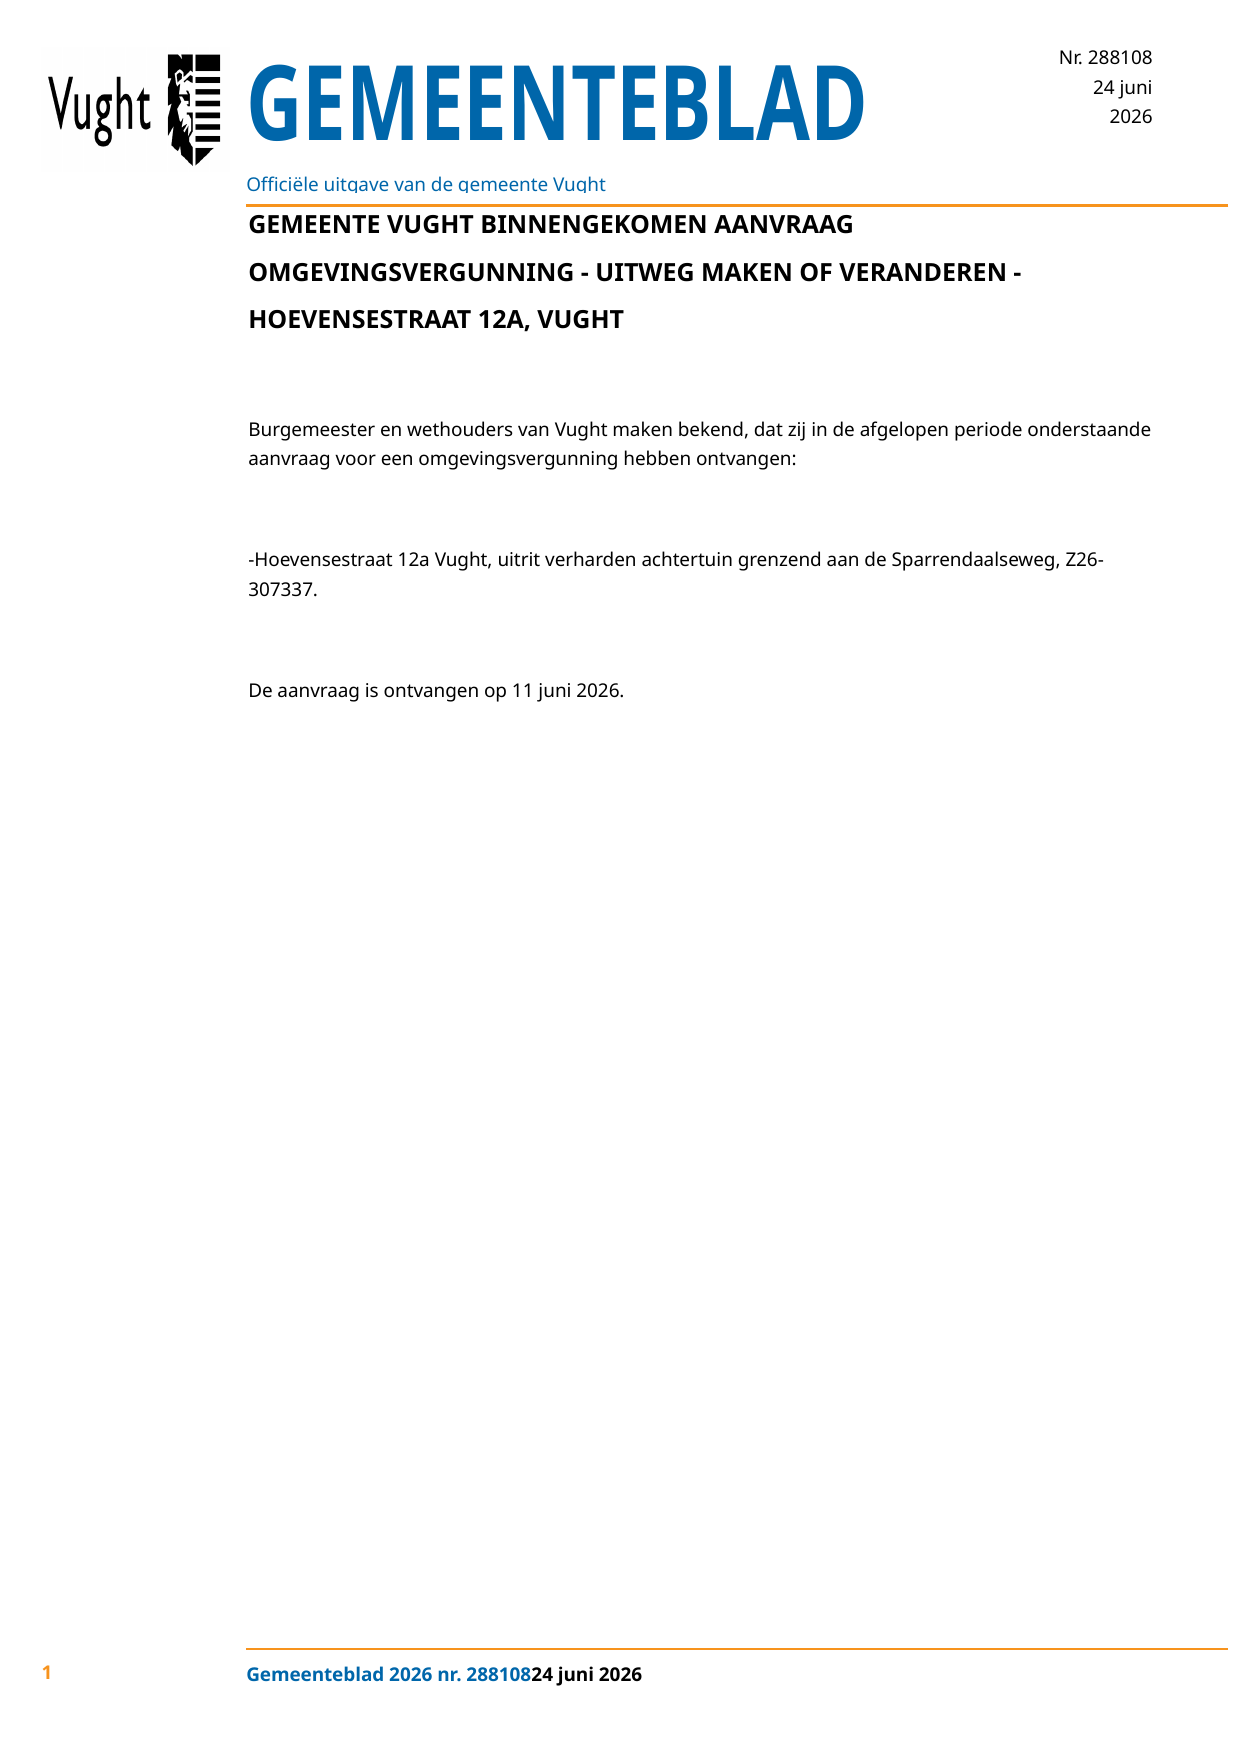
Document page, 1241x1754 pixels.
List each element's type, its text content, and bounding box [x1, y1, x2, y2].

picture [41, 47, 231, 172]
text Burgemeester en wethouders van Vught maken bekend, dat zij in de afgelopen periode onderstaande aanvraag voor een omgevingsvergunning hebben ontvangen: [248, 416, 1152, 471]
text De aanvraag is ontvangen op 11 juni 2026. [248, 677, 1152, 702]
text GEMEENTE VUGHT BINNENGEKOMEN AANVRAAG OMGEVINGSVERGUNNING - UITWEG MAKEN OF VERANDEREN - HOEVENSESTRAAT 12A, VUGHT [248, 207, 1152, 336]
text -Hoevensestraat 12a Vught, uitrit verharden achtertuin grenzend aan de Sparrendaalseweg, Z26-307337. [248, 546, 1152, 602]
